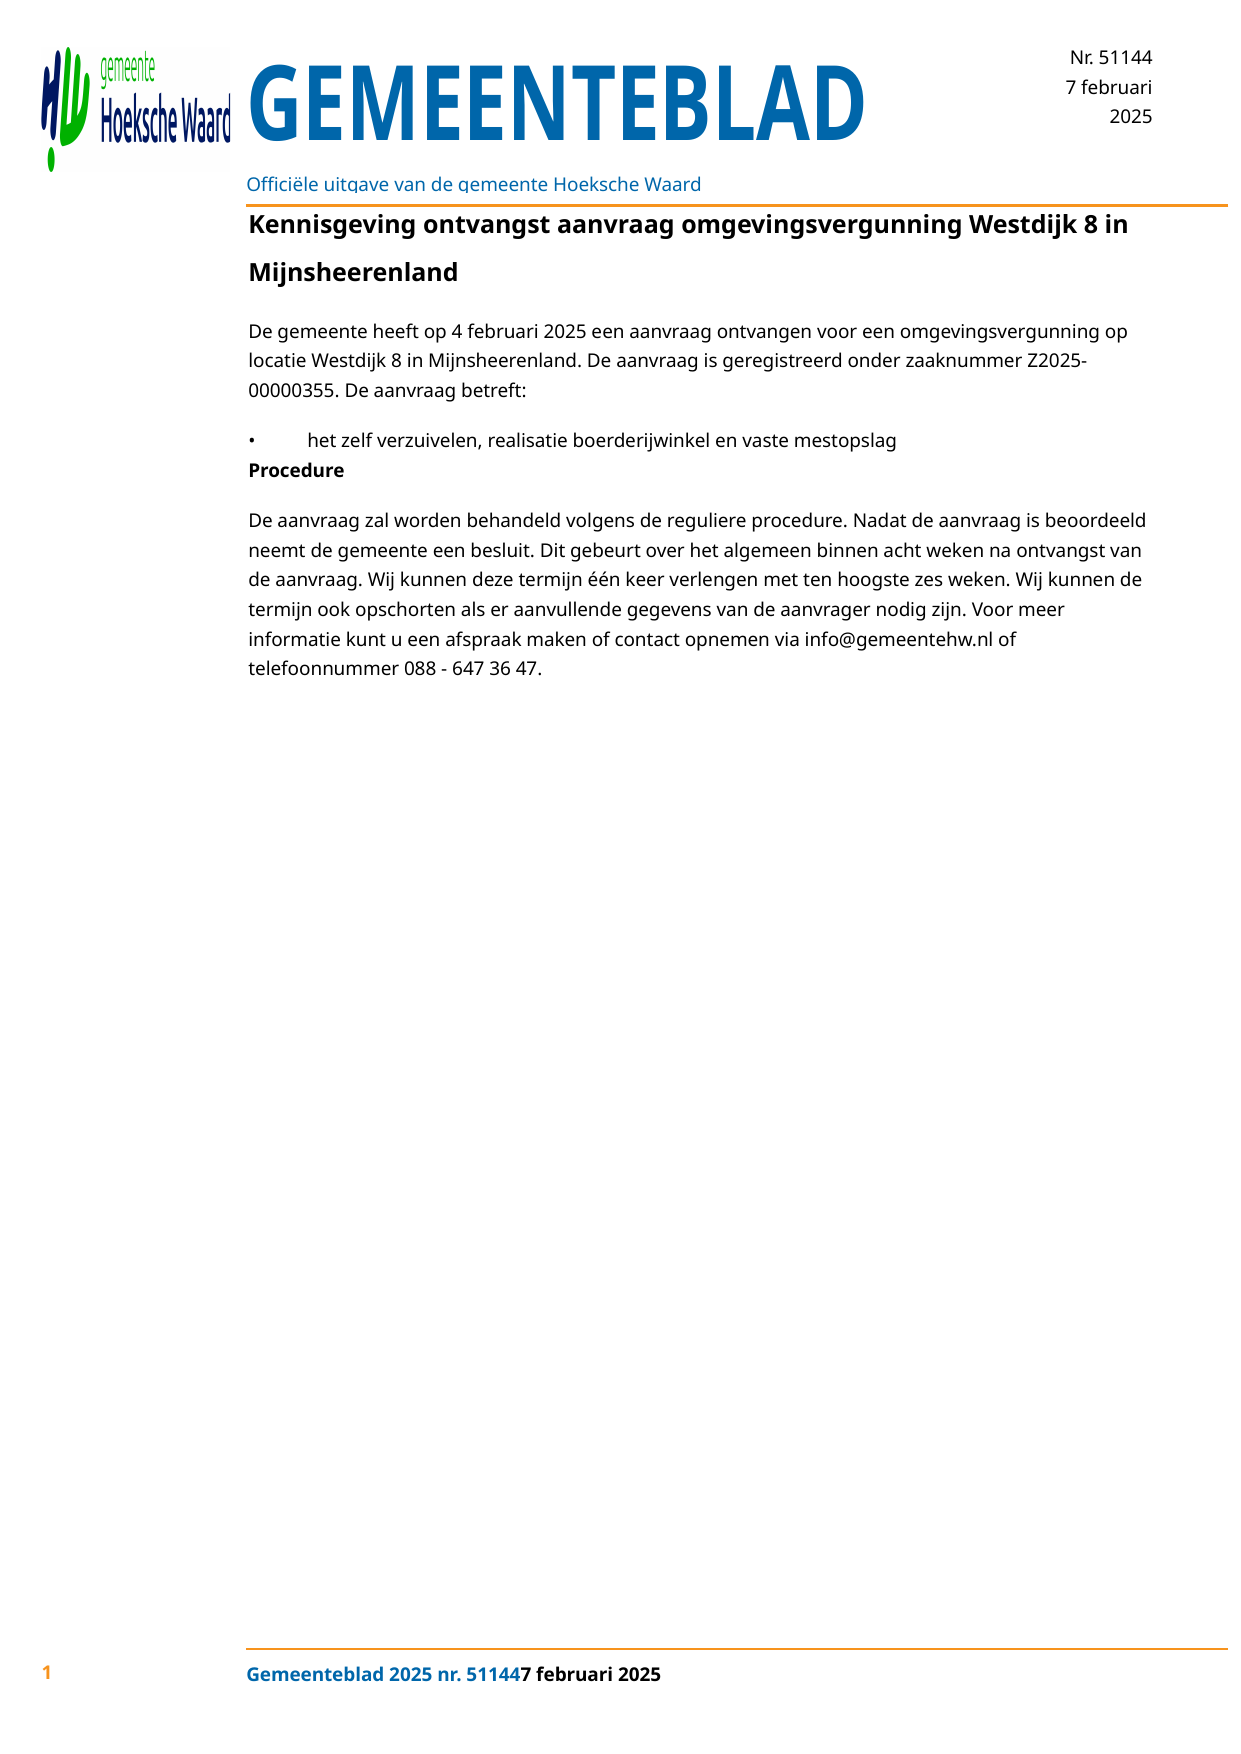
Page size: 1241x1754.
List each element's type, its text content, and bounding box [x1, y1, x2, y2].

text Kennisgeving ontvangst aanvraag omgevingsvergunning Westdijk 8 in Mijnsheerenland [248, 207, 1152, 288]
text Procedure [248, 457, 1152, 483]
text De gemeente heeft op 4 februari 2025 een aanvraag ontvangen voor een omgevingsvergunning op locatie Westdijk 8 in Mijnsheerenland. De aanvraag is geregistreerd onder zaaknummer Z2025-00000355. De aanvraag betreft: [248, 318, 1152, 403]
text De aanvraag zal worden behandeld volgens de reguliere procedure. Nadat de aanvraag is beoordeeld neemt de gemeente een besluit. Dit gebeurt over het algemeen binnen acht weken na ontvangst van de aanvraag. Wij kunnen deze termijn één keer verlengen met ten hoogste zes weken. Wij kunnen de termijn ook opschorten als er aanvullende gegevens van de aanvrager nodig zijn. Voor meer informatie kunt u een afspraak maken of contact opnemen via info@gemeentehw.nl of telefoonnummer 088 - 647 36 47. [248, 507, 1152, 681]
picture [41, 47, 231, 172]
list het zelf verzuivelen, realisatie boerderijwinkel en vaste mestopslag [248, 427, 1152, 453]
